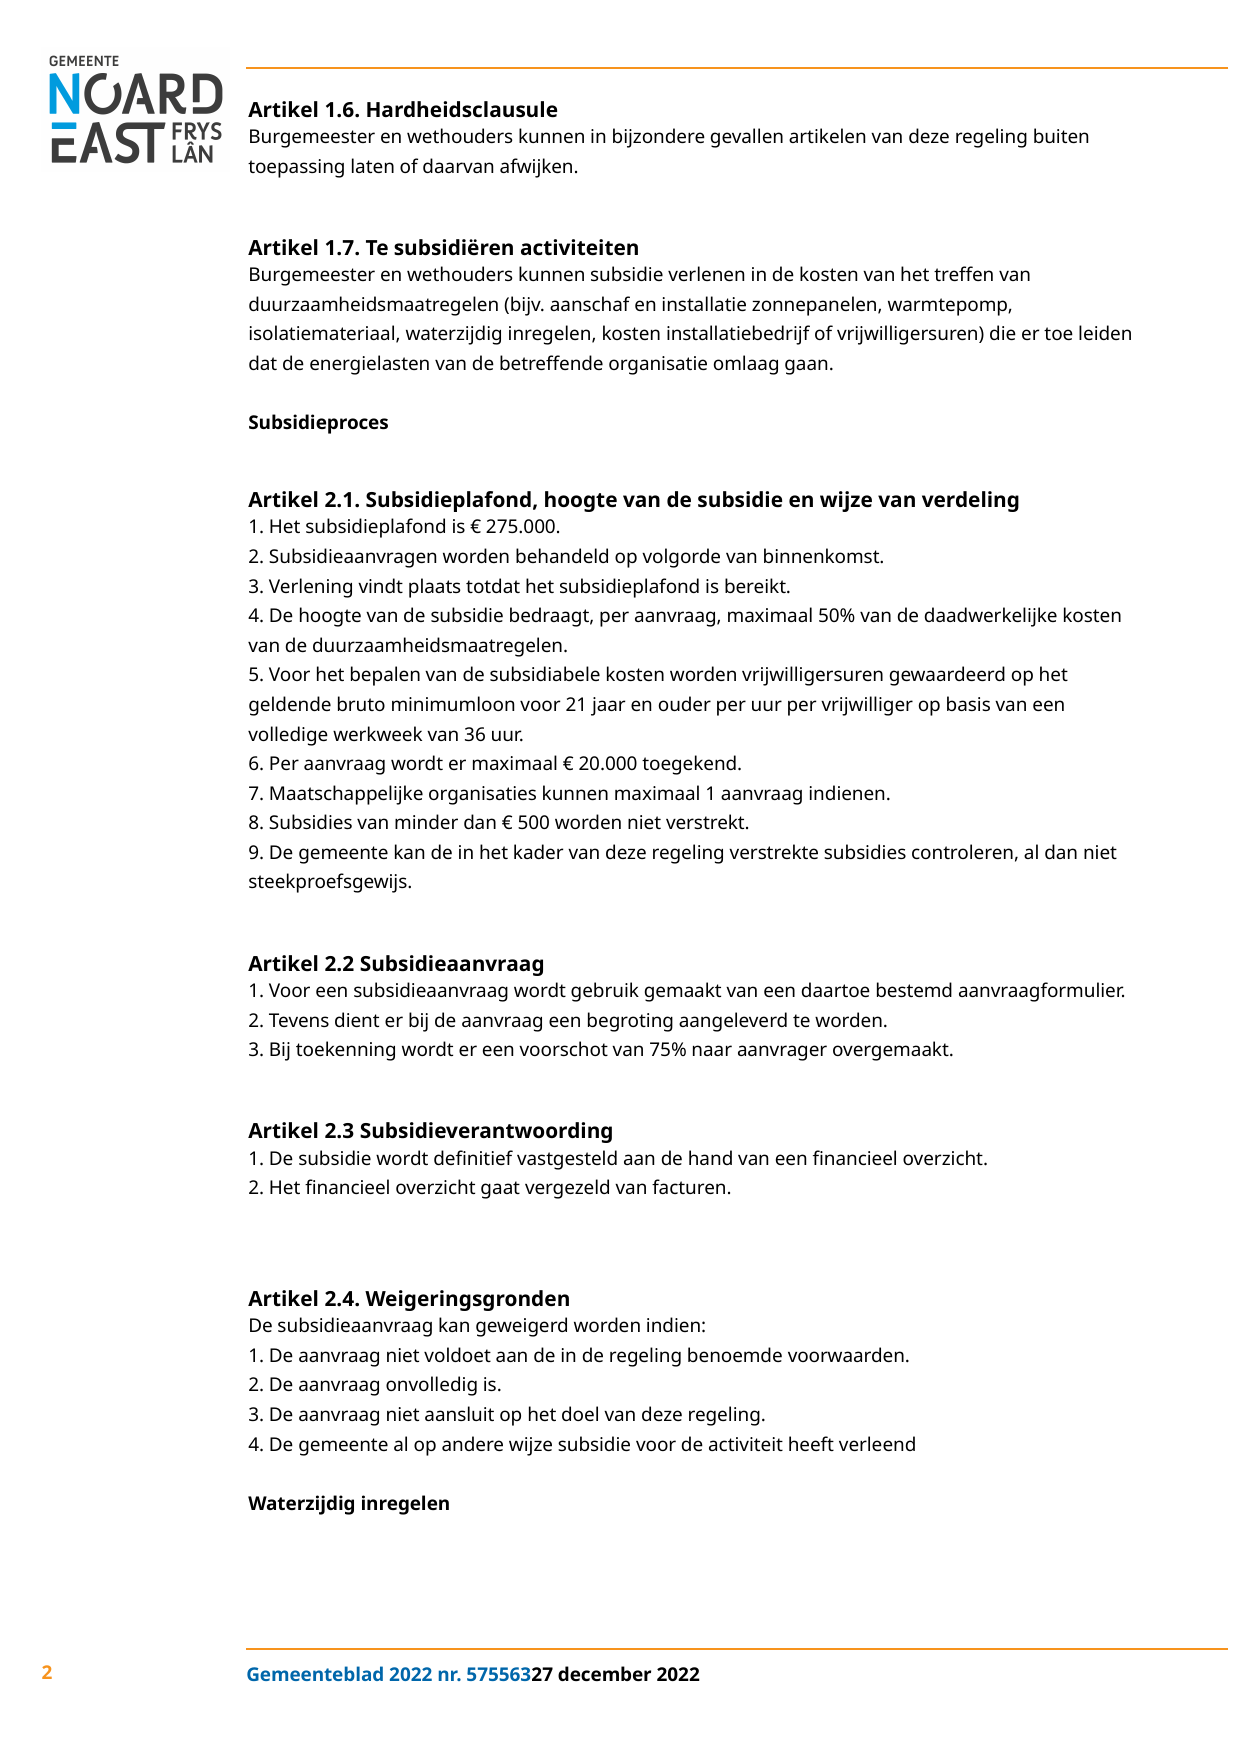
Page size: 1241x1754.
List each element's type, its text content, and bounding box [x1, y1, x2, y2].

text volledige werkweek van 36 uur. [248, 721, 1152, 747]
text 3. De aanvraag niet aansluit op het doel van deze regeling. [248, 1401, 1152, 1427]
text 4. De hoogte van de subsidie bedraagt, per aanvraag, maximaal 50% van de daadwerkelijke kosten van de duurzaamheidsmaatregelen. [248, 602, 1152, 658]
text Artikel 2.1. Subsidieplafond, hoogte van de subsidie en wijze van verdeling [248, 485, 1152, 514]
text Artikel 2.3 Subsidieverantwoording [248, 1116, 1152, 1145]
text 5. Voor het bepalen van de subsidiabele kosten worden vrijwilligersuren gewaardeerd op het [248, 662, 1152, 687]
text 1. Voor een subsidieaanvraag wordt gebruik gemaakt van een daartoe bestemd aanvraagformulier. [248, 977, 1152, 1003]
text Artikel 1.6. Hardheidsclausule [248, 95, 1152, 123]
text Artikel 1.7. Te subsidiëren activiteiten [248, 233, 1152, 261]
text 4. De gemeente al op andere wijze subsidie voor de activiteit heeft verleend [248, 1431, 1152, 1456]
text Burgemeester en wethouders kunnen subsidie verlenen in de kosten van het treffen van duurzaamheidsmaatregelen (bijv. aanschaf en installatie zonnepanelen, warmtepomp, isolatiemateriaal, waterzijdig inregelen, kosten installatiebedrijf of vrijwilligersuren) die er toe leiden dat de energielasten van de betreffende organisatie omlaag gaan. [248, 261, 1152, 376]
text 7. Maatschappelijke organisaties kunnen maximaal 1 aanvraag indienen. [248, 780, 1152, 806]
text 9. De gemeente kan de in het kader van deze regeling verstrekte subsidies controleren, al dan niet steekproefsgewijs. [248, 839, 1152, 894]
text 1. De subsidie wordt definitief vastgesteld aan de hand van een financieel overzicht. [248, 1145, 1152, 1171]
text 2. Het financieel overzicht gaat vergezeld van facturen. [248, 1174, 1152, 1200]
text Waterzijdig inregelen [248, 1490, 1152, 1516]
picture [41, 47, 231, 172]
text 8. Subsidies van minder dan € 500 worden niet verstrekt. [248, 809, 1152, 835]
text 1. Het subsidieplafond is € 275.000. [248, 514, 1152, 539]
text Burgemeester en wethouders kunnen in bijzondere gevallen artikelen van deze regeling buiten toepassing laten of daarvan afwijken. [248, 123, 1152, 178]
text Subsidieproces [248, 409, 1152, 435]
text 6. Per aanvraag wordt er maximaal € 20.000 toegekend. [248, 750, 1152, 776]
text 3. Bij toekenning wordt er een voorschot van 75% naar aanvrager overgemaakt. [248, 1036, 1152, 1062]
text geldende bruto minimumloon voor 21 jaar en ouder per uur per vrijwilliger op basis van een [248, 691, 1152, 717]
text 2. De aanvraag onvolledig is. [248, 1372, 1152, 1397]
text De subsidieaanvraag kan geweigerd worden indien: [248, 1312, 1152, 1338]
text 2. Tevens dient er bij de aanvraag een begroting aangeleverd te worden. [248, 1007, 1152, 1032]
text 1. De aanvraag niet voldoet aan de in de regeling benoemde voorwaarden. [248, 1342, 1152, 1368]
text Artikel 2.4. Weigeringsgronden [248, 1284, 1152, 1312]
text Artikel 2.2 Subsidieaanvraag [248, 949, 1152, 977]
text 3. Verlening vindt plaats totdat het subsidieplafond is bereikt. [248, 573, 1152, 599]
text 2. Subsidieaanvragen worden behandeld op volgorde van binnenkomst. [248, 543, 1152, 569]
